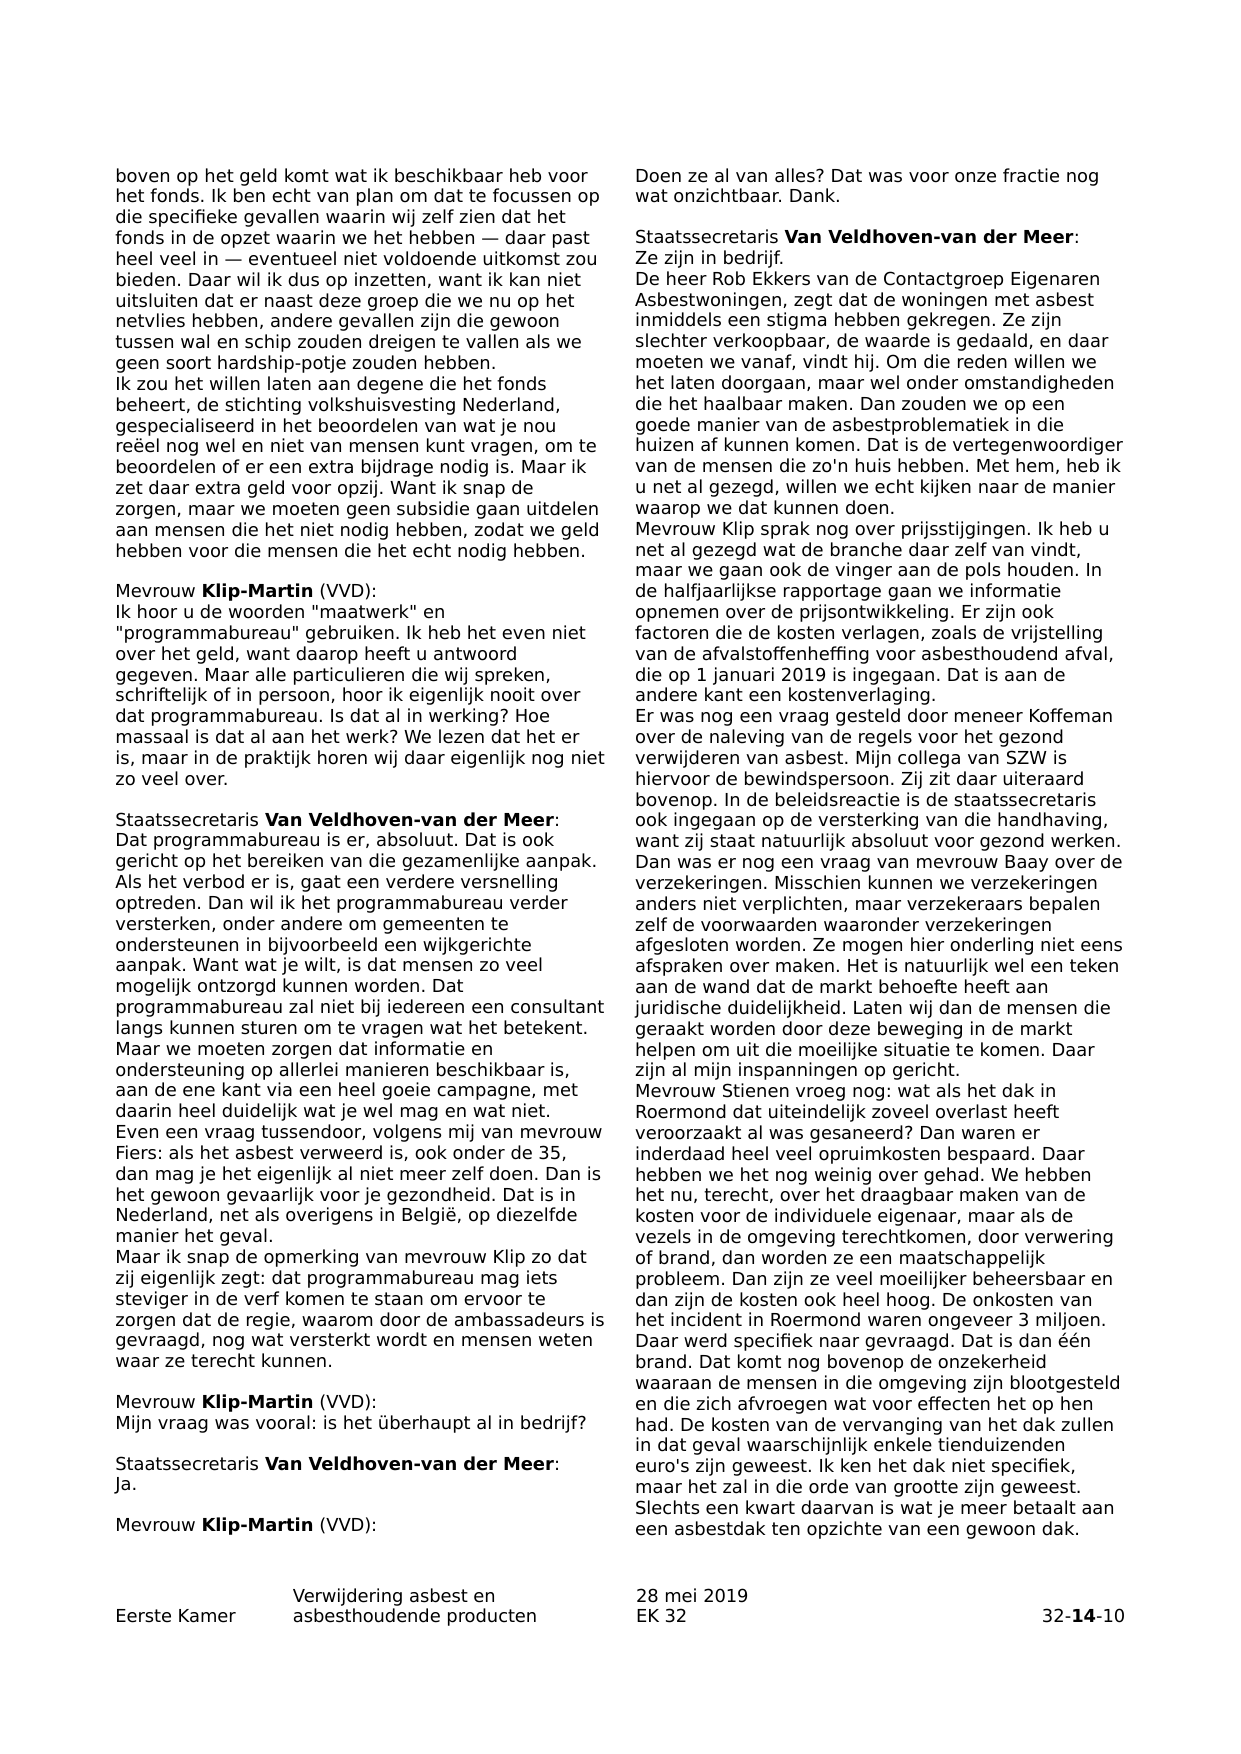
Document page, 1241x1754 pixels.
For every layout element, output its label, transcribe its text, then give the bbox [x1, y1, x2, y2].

text boven op het geld komt wat ik beschikbaar heb voor het fonds. Ik ben echt van plan om dat te focussen op die specifieke gevallen waarin wij zelf zien dat het fonds in de opzet waarin we het hebben — daar past heel veel in — eventueel niet voldoende uitkomst zou bieden. Daar wil ik dus op inzetten, want ik kan niet uitsluiten dat er naast deze groep die we nu op het netvlies hebben, andere gevallen zijn die gewoon tussen wal en schip zouden dreigen te vallen als we geen soort hardship-potje zouden hebben. [115, 165, 605, 374]
text Ik hoor u de woorden "maatwerk" en "programmabureau" gebruiken. Ik heb het even niet over het geld, want daarop heeft u antwoord gegeven. Maar alle particulieren die wij spreken, schriftelijk of in persoon, hoor ik eigenlijk nooit over dat programmabureau. Is dat al in werking? Hoe massaal is dat al aan het werk? We lezen dat het er is, maar in de praktijk horen wij daar eigenlijk nog niet zo veel over. [115, 602, 605, 789]
text De heer Rob Ekkers van de Contactgroep Eigenaren Asbestwoningen, zegt dat de woningen met asbest inmiddels een stigma hebben gekregen. Ze zijn slechter verkoopbaar, de waarde is gedaald, en daar moeten we vanaf, vindt hij. Om die reden willen we het laten doorgaan, maar wel onder omstandigheden die het haalbaar maken. Dan zouden we op een goede manier van de asbestproblematiek in die huizen af kunnen komen. Dat is de vertegenwoordiger van de mensen die zo'n huis hebben. Met hem, heb ik u net al gezegd, willen we echt kijken naar de manier waarop we dat kunnen doen. [635, 268, 1125, 518]
text Dan was er nog een vraag van mevrouw Baay over de verzekeringen. Misschien kunnen we verzekeringen anders niet verplichten, maar verzekeraars bepalen zelf de voorwaarden waaronder verzekeringen afgesloten worden. Ze mogen hier onderling niet eens afspraken over maken. Het is natuurlijk wel een teken aan de wand dat de markt behoefte heeft aan juridische duidelijkheid. Laten wij dan de mensen die geraakt worden door deze beweging in de markt helpen om uit die moeilijke situatie te komen. Daar zijn al mijn inspanningen op gericht. [635, 852, 1125, 1081]
text Ik zou het willen laten aan degene die het fonds beheert, de stichting volkshuisvesting Nederland, gespecialiseerd in het beoordelen van wat je nou reëel nog wel en niet van mensen kunt vragen, om te beoordelen of er een extra bijdrage nodig is. Maar ik zet daar extra geld voor opzij. Want ik snap de zorgen, maar we moeten geen subsidie gaan uitdelen aan mensen die het niet nodig hebben, zodat we geld hebben voor die mensen die het echt nodig hebben. [115, 374, 605, 561]
text Doen ze al van alles? Dat was voor onze fractie nog wat onzichtbaar. Dank. [635, 165, 1125, 207]
text Mevrouw Klip-Martin (VVD): [115, 1392, 605, 1412]
text Mijn vraag was vooral: is het überhaupt al in bedrijf? [115, 1412, 605, 1433]
text Mevrouw Stienen vroeg nog: wat als het dak in Roermond dat uiteindelijk zoveel overlast heeft veroorzaakt al was gesaneerd? Dan waren er inderdaad heel veel opruimkosten bespaard. Daar hebben we het nog weinig over gehad. We hebben het nu, terecht, over het draagbaar maken van de kosten voor de individuele eigenaar, maar als de vezels in de omgeving terechtkomen, door verwering of brand, dan worden ze een maatschappelijk probleem. Dan zijn ze veel moeilijker beheersbaar en dan zijn de kosten ook heel hoog. De onkosten van het incident in Roermond waren ongeveer 3 miljoen. Daar werd specifiek naar gevraagd. Dat is dan één brand. Dat komt nog bovenop de onzekerheid waaraan de mensen in die omgeving zijn blootgesteld en die zich afvroegen wat voor effecten het op hen had. De kosten van de vervanging van het dak zullen in dat geval waarschijnlijk enkele tienduizenden euro's zijn geweest. Ik ken het dak niet specifiek, maar het zal in die orde van grootte zijn geweest. Slechts een kwart daarvan is wat je meer betaalt aan een asbestdak ten opzichte van een gewoon dak. [635, 1081, 1125, 1539]
text Staatssecretaris Van Veldhoven-van der Meer: [115, 1453, 605, 1474]
text Mevrouw Klip-Martin (VVD): [115, 581, 605, 602]
text Ze zijn in bedrijf. [635, 248, 1125, 268]
text Ja. [115, 1474, 605, 1495]
text Staatssecretaris Van Veldhoven-van der Meer: [635, 227, 1125, 248]
text Mevrouw Klip sprak nog over prijsstijgingen. Ik heb u net al gezegd wat de branche daar zelf van vindt, maar we gaan ook de vinger aan de pols houden. In de halfjaarlijkse rapportage gaan we informatie opnemen over de prijsontwikkeling. Er zijn ook factoren die de kosten verlagen, zoals de vrijstelling van de afvalstoffenheffing voor asbesthoudend afval, die op 1 januari 2019 is ingegaan. Dat is aan de andere kant een kostenverlaging. [635, 518, 1125, 706]
text Er was nog een vraag gesteld door meneer Koffeman over de naleving van de regels voor het gezond verwijderen van asbest. Mijn collega van SZW is hiervoor de bewindspersoon. Zij zit daar uiteraard bovenop. In de beleidsreactie is de staatssecretaris ook ingegaan op de versterking van die handhaving, want zij staat natuurlijk absoluut voor gezond werken. [635, 706, 1125, 852]
text Dat programmabureau is er, absoluut. Dat is ook gericht op het bereiken van die gezamenlijke aanpak. Als het verbod er is, gaat een verdere versnelling optreden. Dan wil ik het programmabureau verder versterken, onder andere om gemeenten te ondersteunen in bijvoorbeeld een wijkgerichte aanpak. Want wat je wilt, is dat mensen zo veel mogelijk ontzorgd kunnen worden. Dat programmabureau zal niet bij iedereen een consultant langs kunnen sturen om te vragen wat het betekent. Maar we moeten zorgen dat informatie en ondersteuning op allerlei manieren beschikbaar is, aan de ene kant via een heel goeie campagne, met daarin heel duidelijk wat je wel mag en wat niet. [115, 830, 605, 1122]
text Staatssecretaris Van Veldhoven-van der Meer: [115, 809, 605, 830]
text Even een vraag tussendoor, volgens mij van mevrouw Fiers: als het asbest verweerd is, ook onder de 35, dan mag je het eigenlijk al niet meer zelf doen. Dan is het gewoon gevaarlijk voor je gezondheid. Dat is in Nederland, net als overigens in België, op diezelfde manier het geval. [115, 1122, 605, 1247]
text Mevrouw Klip-Martin (VVD): [115, 1515, 605, 1536]
text Maar ik snap de opmerking van mevrouw Klip zo dat zij eigenlijk zegt: dat programmabureau mag iets steviger in de verf komen te staan om ervoor te zorgen dat de regie, waarom door de ambassadeurs is gevraagd, nog wat versterkt wordt en mensen weten waar ze terecht kunnen. [115, 1247, 605, 1372]
